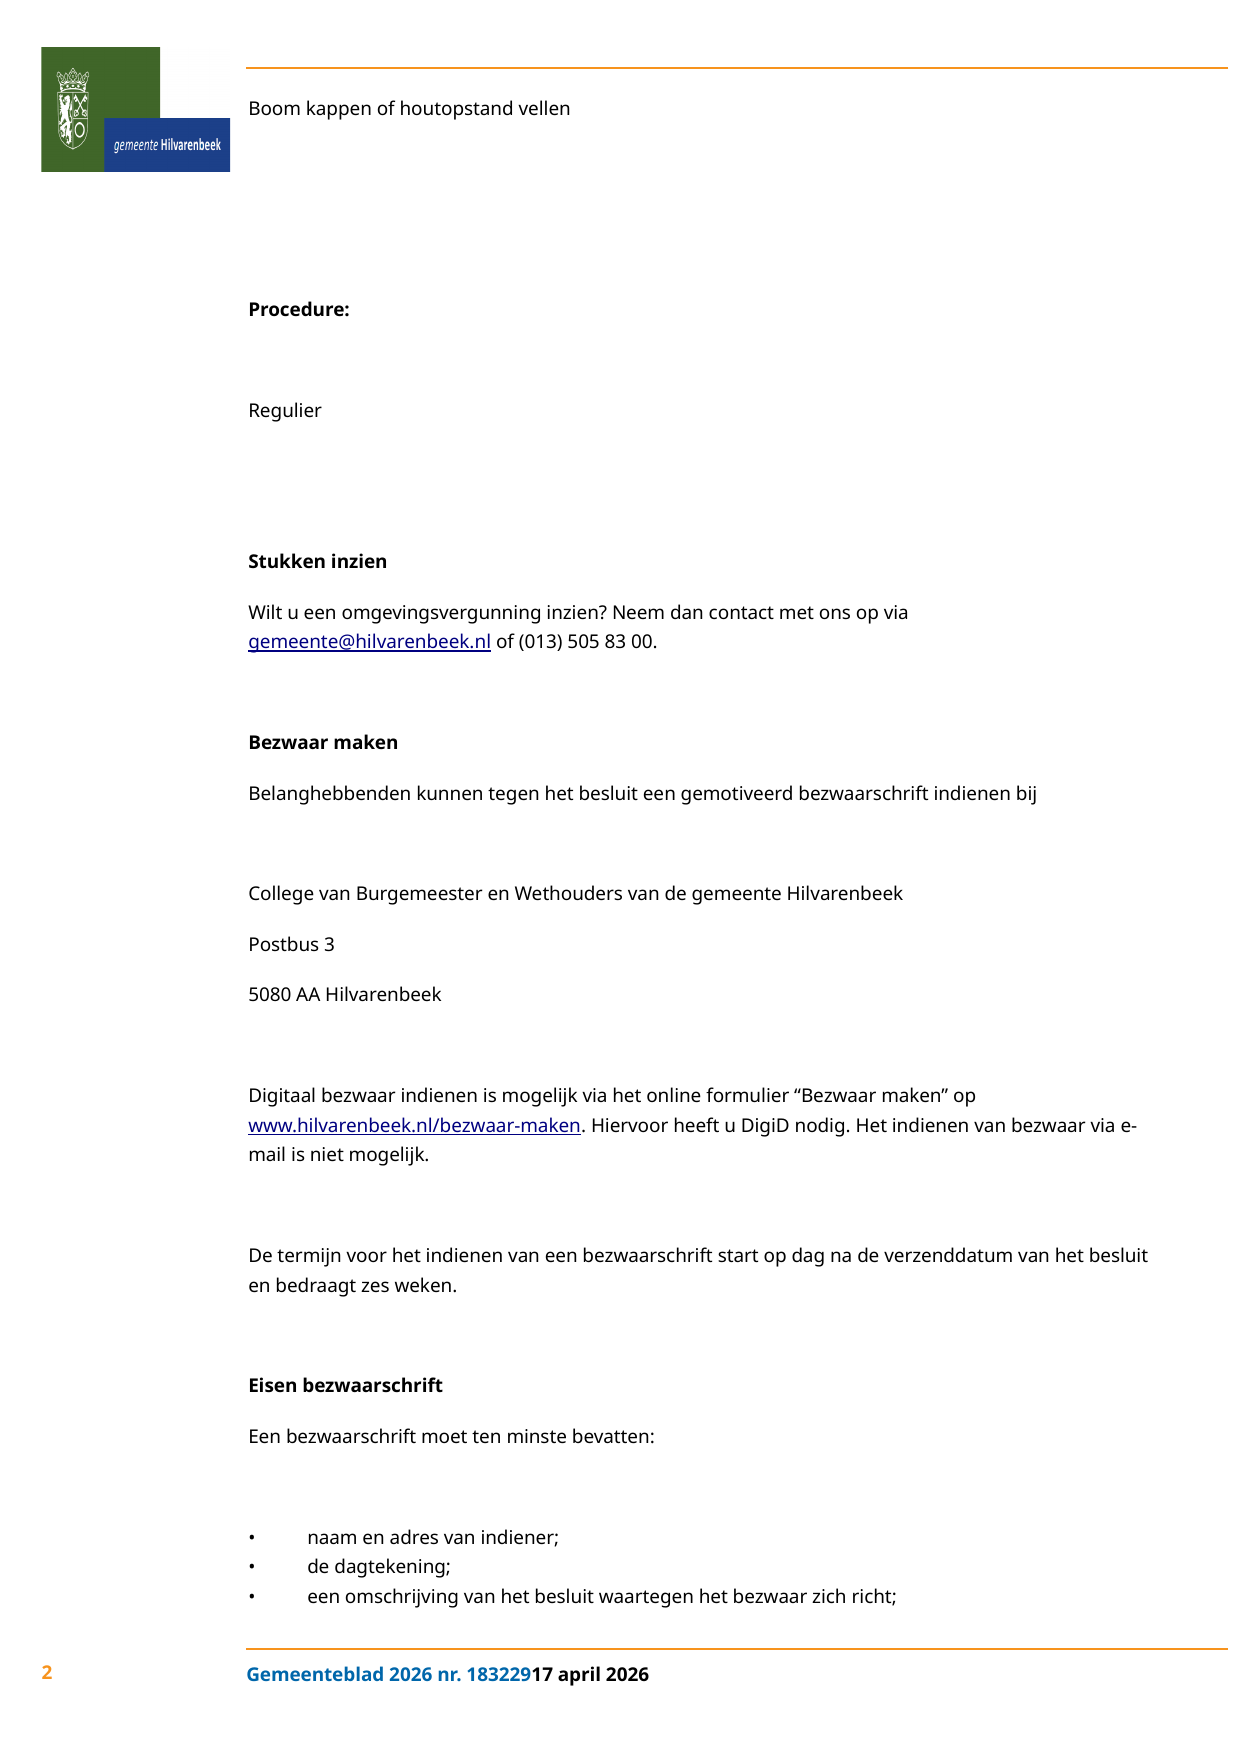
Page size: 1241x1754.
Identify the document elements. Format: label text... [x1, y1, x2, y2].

list een omschrijving van het besluit waartegen het bezwaar zich richt; [248, 1583, 1152, 1609]
text Postbus 3 [248, 931, 1152, 957]
text Stukken inzien [248, 548, 1152, 574]
text Belanghebbenden kunnen tegen het besluit een gemotiveerd bezwaarschrift indienen bij [248, 780, 1152, 806]
list naam en adres van indiener; [248, 1524, 1152, 1550]
text Digitaal bezwaar indienen is mogelijk via het online formulier “Bezwaar maken” op www.hilvarenbeek.nl/bezwaar-maken. Hiervoor heeft u DigiD nodig. Het indienen van bezwaar via e-mail is niet mogelijk. [248, 1082, 1152, 1167]
text Wilt u een omgevingsvergunning inzien? Neem dan contact met ons op via gemeente@hilvarenbeek.nl of (013) 505 83 00. [248, 599, 1152, 654]
text De termijn voor het indienen van een bezwaarschrift start op dag na de verzenddatum van het besluit en bedraagt zes weken. [248, 1242, 1152, 1298]
text Eisen bezwaarschrift [248, 1373, 1152, 1398]
text Een bezwaarschrift moet ten minste bevatten: [248, 1423, 1152, 1449]
text Regulier [248, 397, 1152, 423]
text Bezwaar maken [248, 729, 1152, 755]
picture [41, 47, 231, 172]
text College van Burgemeester en Wethouders van de gemeente Hilvarenbeek [248, 881, 1152, 906]
text Boom kappen of houtopstand vellen [248, 95, 1152, 121]
text Procedure: [248, 296, 1152, 322]
list de dagtekening; [248, 1553, 1152, 1579]
text 5080 AA Hilvarenbeek [248, 981, 1152, 1007]
